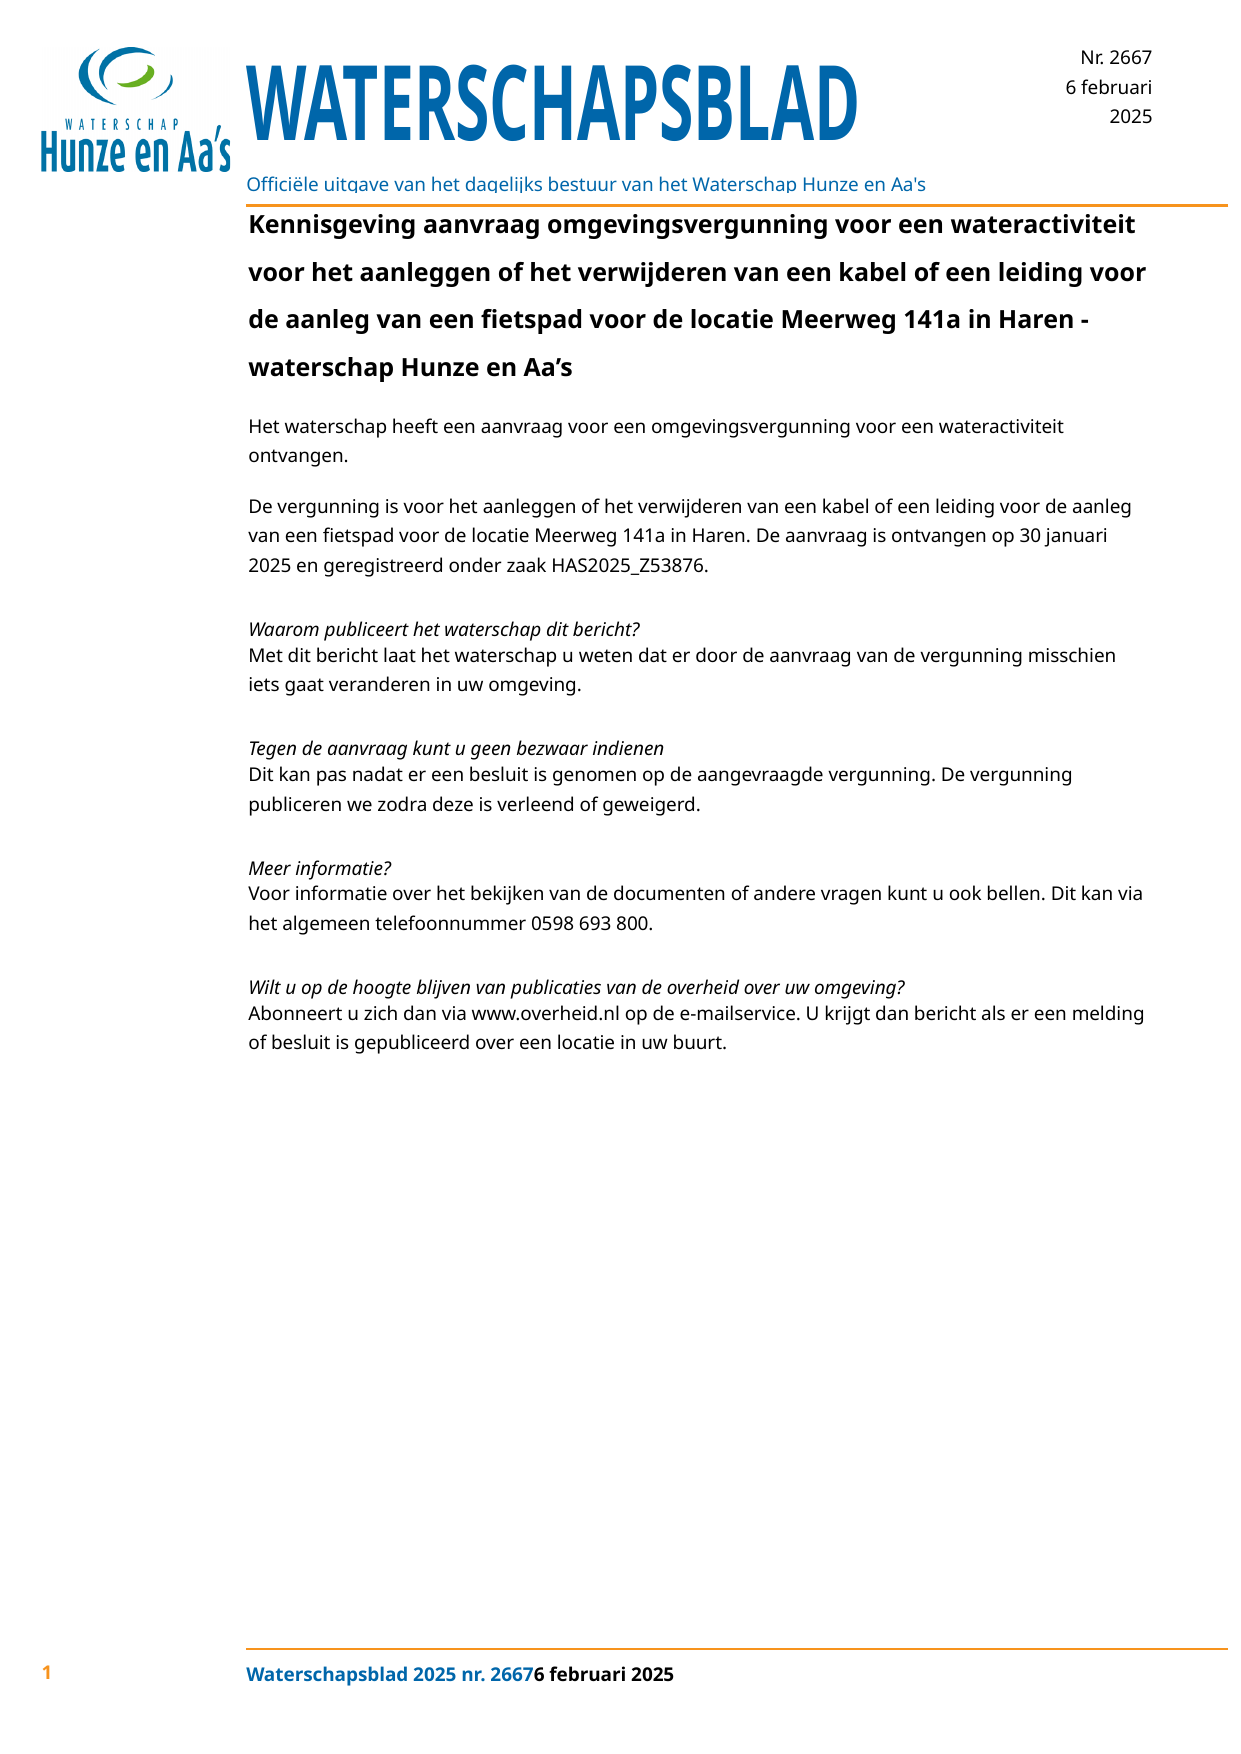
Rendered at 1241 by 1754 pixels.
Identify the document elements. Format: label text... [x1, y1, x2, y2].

text Het waterschap heeft een aanvraag voor een omgevingsvergunning voor een wateractiviteit ontvangen. [248, 413, 1152, 468]
text Wilt u op de hoogte blijven van publicaties van de overheid over uw omgeving? [248, 974, 1152, 1000]
picture [183, 163, 191, 172]
picture [41, 47, 231, 172]
text Dit kan pas nadat er een besluit is genomen op de aangevraagde vergunning. De vergunning publiceren we zodra deze is verleend of geweigerd. [248, 761, 1152, 817]
text Tegen de aanvraag kunt u geen bezwaar indienen [248, 736, 1152, 761]
picture [226, 145, 231, 156]
text Voor informatie over het bekijken van de documenten of andere vragen kunt u ook bellen. Dit kan via het algemeen telefoonnummer 0598 693 800. [248, 881, 1152, 936]
picture [47, 154, 51, 172]
text Abonneert u zich dan via www.overheid.nl op de e-mailservice. U krijgt dan bericht als er een melding of besluit is gepubliceerd over een locatie in uw buurt. [248, 1000, 1152, 1055]
text Waarom publiceert het waterschap dit bericht? [248, 616, 1152, 642]
text Met dit bericht laat het waterschap u weten dat er door de aanvraag van de vergunning misschien iets gaat veranderen in uw omgeving. [248, 642, 1152, 697]
text Kennisgeving aanvraag omgevingsvergunning voor een wateractiviteit voor het aanleggen of het verwijderen van een kabel of een leiding voor de aanleg van een fietspad voor de locatie Meerweg 141a in Haren - waterschap Hunze en Aa’s [248, 207, 1152, 384]
text Meer informatie? [248, 855, 1152, 881]
text De vergunning is voor het aanleggen of het verwijderen van een kabel of een leiding voor de aanleg van een fietspad voor de locatie Meerweg 141a in Haren. De aanvraag is ontvangen op 30 januari 2025 en geregistreerd onder zaak HAS2025_Z53876. [248, 493, 1152, 578]
